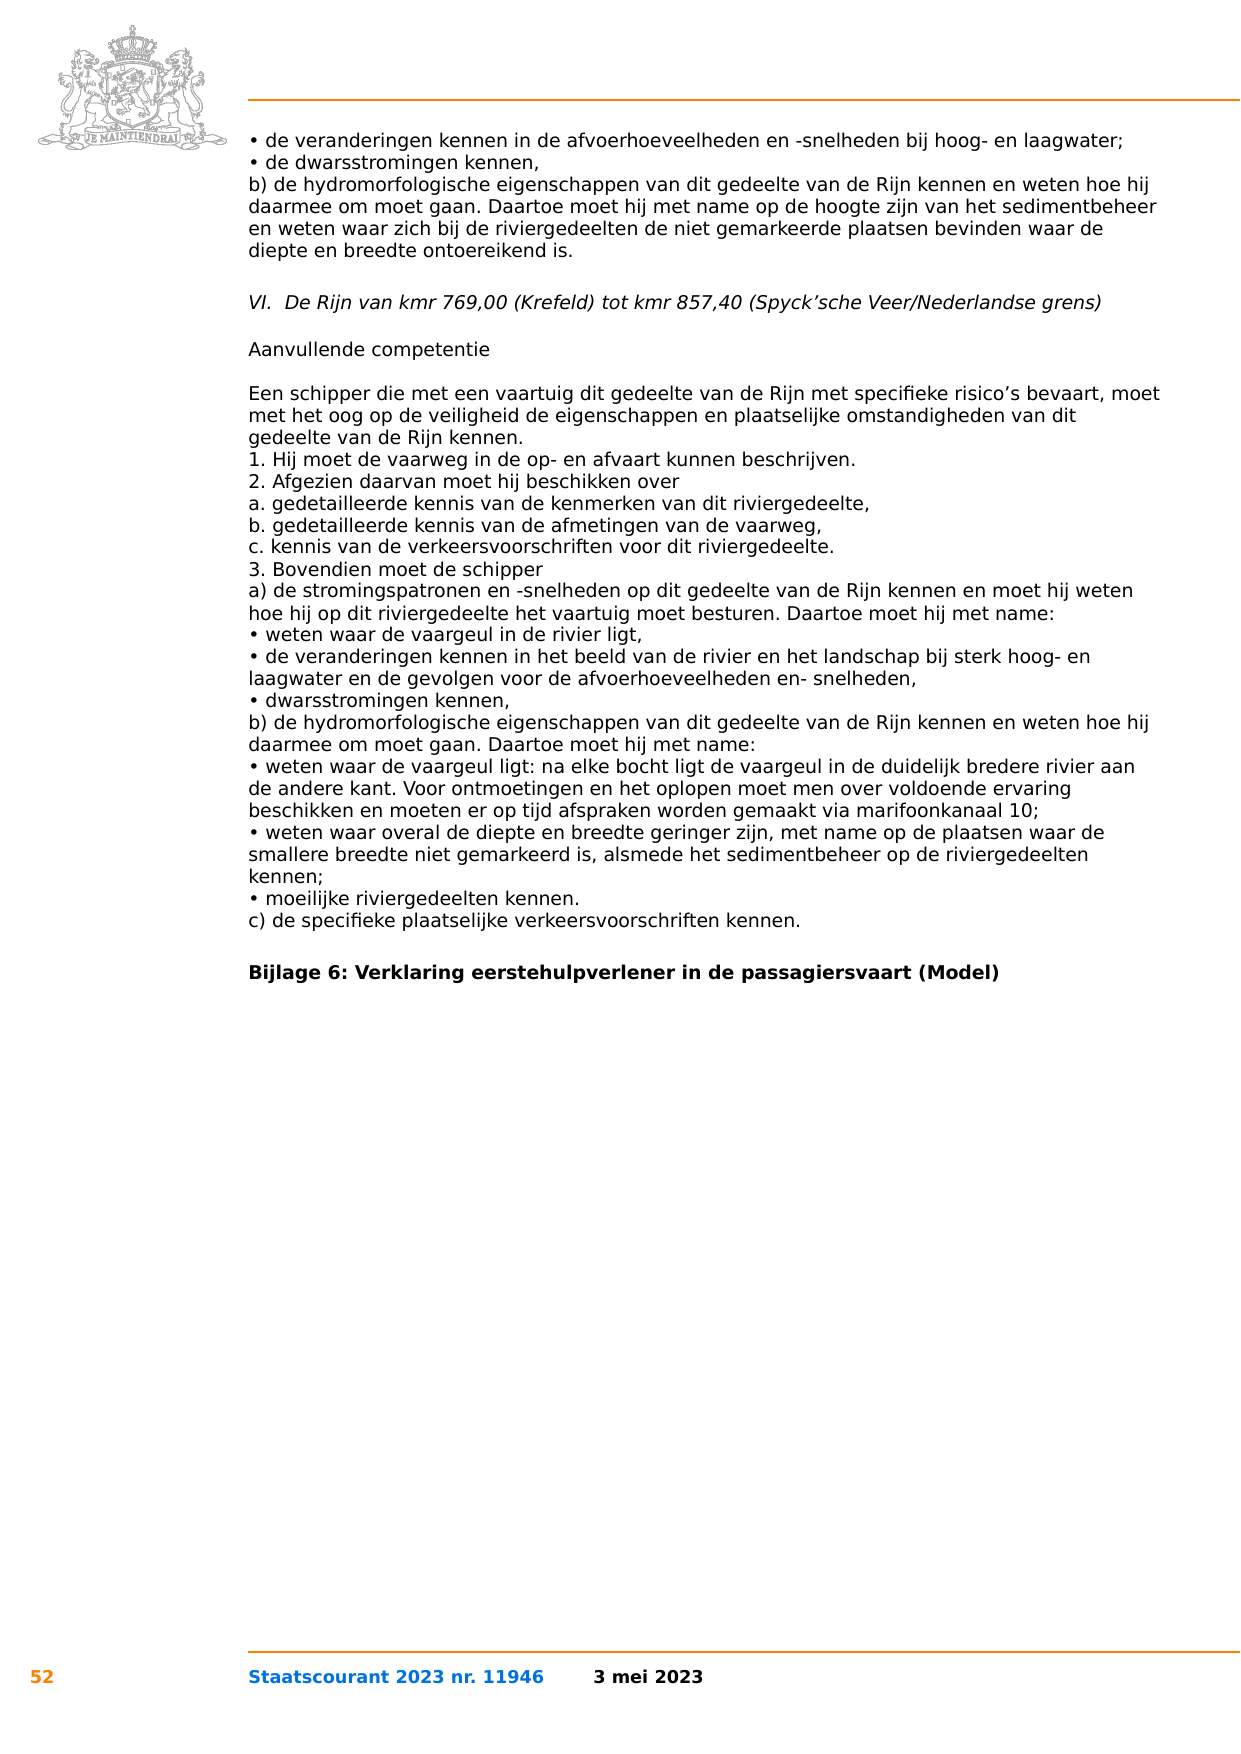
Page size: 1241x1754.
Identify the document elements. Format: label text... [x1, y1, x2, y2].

text 1. Hij moet de vaarweg in de op- en afvaart kunnen beschrijven. [248, 448, 1163, 471]
text • dwarsstromingen kennen, [248, 690, 1163, 712]
text 2. Afgezien daarvan moet hij beschikken over [248, 471, 1163, 492]
text • de veranderingen kennen in het beeld van de rivier en het landschap bij sterk hoog- en laagwater en de gevolgen voor de afvoerhoeveelheden en- snelheden, [248, 646, 1163, 690]
text Aanvullende competentie [248, 339, 1163, 361]
text c) de specifieke plaatselijke verkeersvoorschriften kennen. [248, 910, 1163, 932]
text a. gedetailleerde kennis van de kenmerken van dit riviergedeelte, [248, 492, 1163, 514]
text c. kennis van de verkeersvoorschriften voor dit riviergedeelte. [248, 536, 1163, 558]
text • weten waar de vaargeul ligt: na elke bocht ligt de vaargeul in de duidelijk bredere rivier aan de andere kant. Voor ontmoetingen en het oplopen moet men over voldoende ervaring beschikken en moeten er op tijd afspraken worden gemaakt via marifoonkanaal 10; [248, 756, 1163, 822]
text • moeilijke riviergedeelten kennen. [248, 888, 1163, 910]
subtitle Bijlage 6: Verklaring eerstehulpverlener in de passagiersvaart (Model) [248, 962, 1163, 984]
picture [38, 25, 227, 150]
text • de veranderingen kennen in de afvoerhoeveelheden en -snelheden bij hoog- en laagwater; [248, 130, 1163, 152]
text b) de hydromorfologische eigenschappen van dit gedeelte van de Rijn kennen en weten hoe hij daarmee om moet gaan. Daartoe moet hij met name: [248, 712, 1163, 756]
text • weten waar de vaargeul in de rivier ligt, [248, 624, 1163, 646]
subtitle VI. De Rijn van kmr 769,00 (Krefeld) tot kmr 857,40 (Spyck’sche Veer/Nederlandse grens) [248, 292, 1163, 314]
text 3. Bovendien moet de schipper [248, 558, 1163, 580]
text • weten waar overal de diepte en breedte geringer zijn, met name op de plaatsen waar de smallere breedte niet gemarkeerd is, alsmede het sedimentbeheer op de riviergedeelten kennen; [248, 822, 1163, 888]
text a) de stromingspatronen en -snelheden op dit gedeelte van de Rijn kennen en moet hij weten hoe hij op dit riviergedeelte het vaartuig moet besturen. Daartoe moet hij met name: [248, 580, 1163, 624]
text • de dwarsstromingen kennen, [248, 152, 1163, 174]
text Een schipper die met een vaartuig dit gedeelte van de Rijn met specifieke risico’s bevaart, moet met het oog op de veiligheid de eigenschappen en plaatselijke omstandigheden van dit gedeelte van de Rijn kennen. [248, 383, 1163, 448]
text b. gedetailleerde kennis van de afmetingen van de vaarweg, [248, 514, 1163, 536]
text b) de hydromorfologische eigenschappen van dit gedeelte van de Rijn kennen en weten hoe hij daarmee om moet gaan. Daartoe moet hij met name op de hoogte zijn van het sedimentbeheer en weten waar zich bij de riviergedeelten de niet gemarkeerde plaatsen bevinden waar de diepte en breedte ontoereikend is. [248, 174, 1163, 262]
